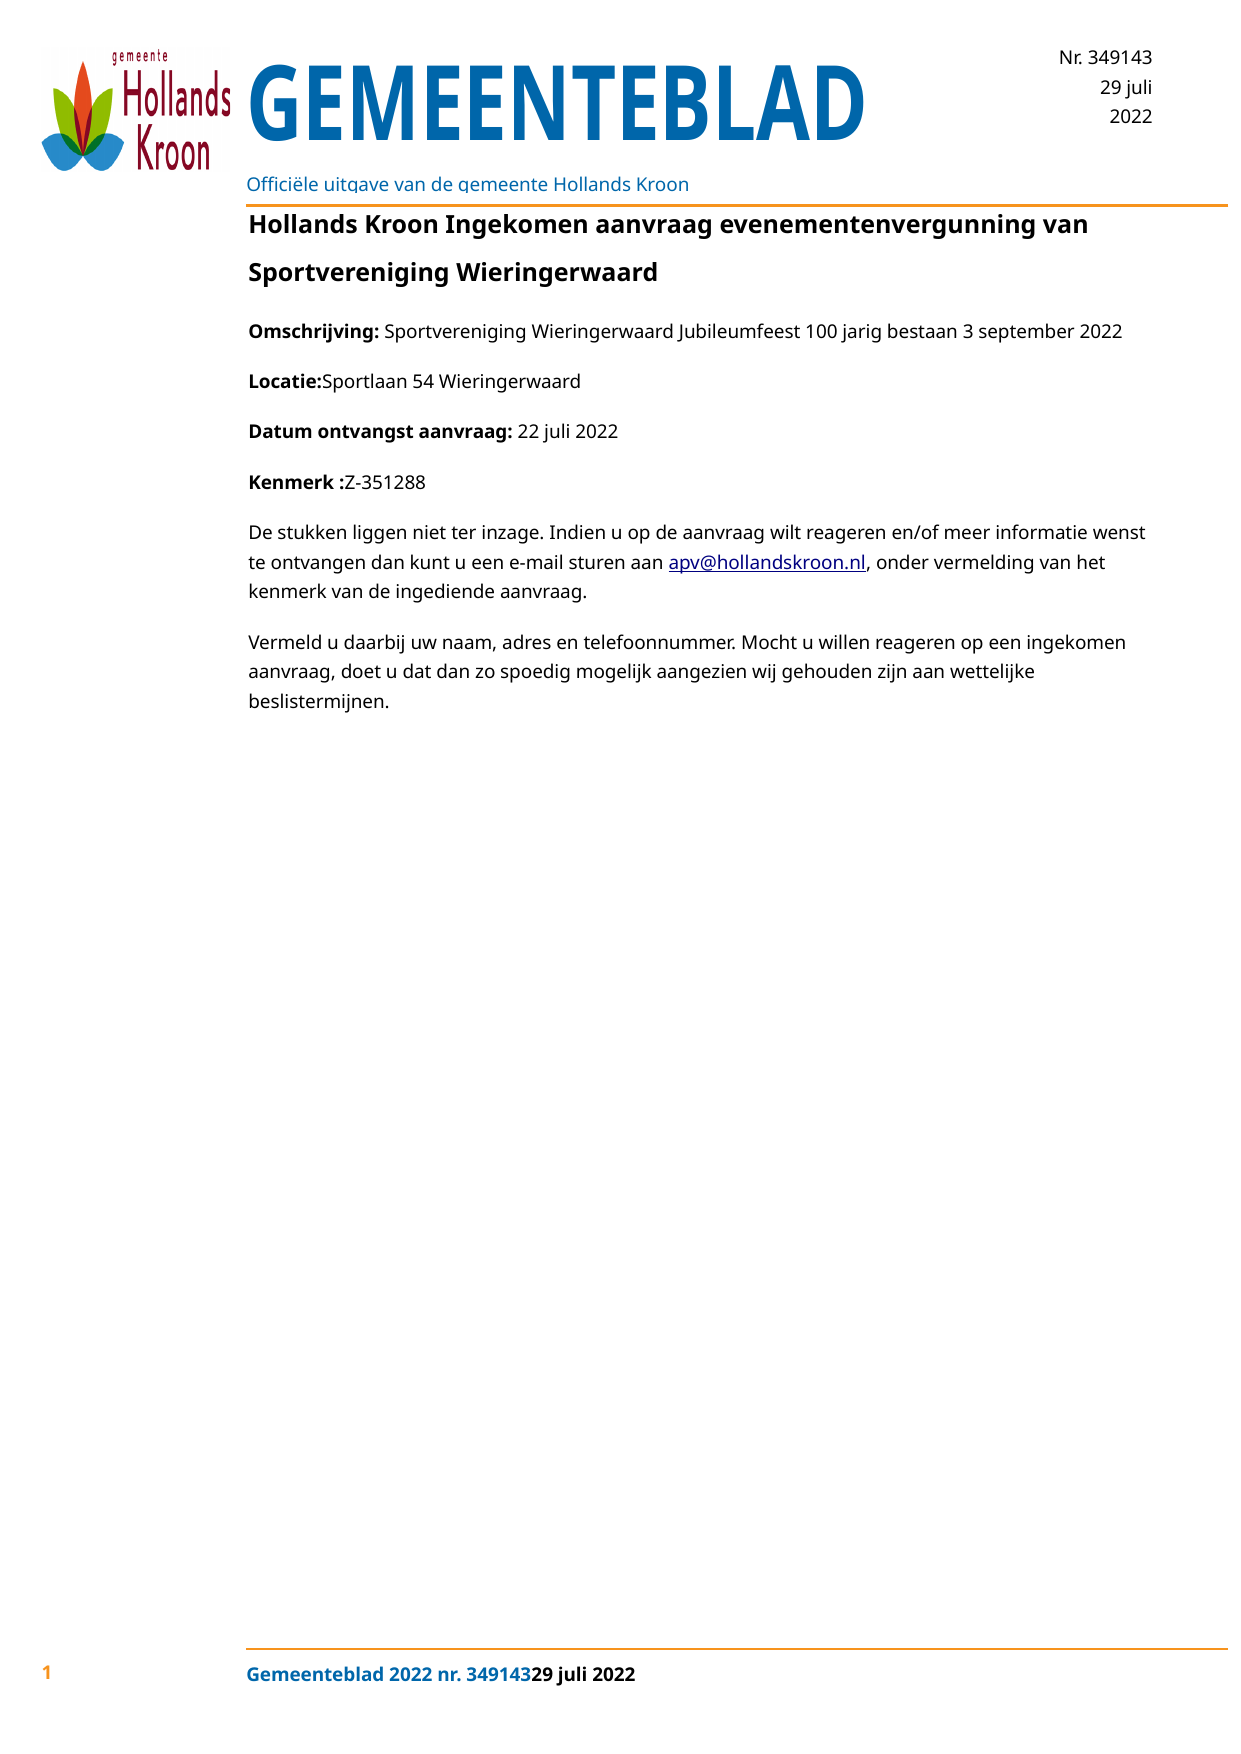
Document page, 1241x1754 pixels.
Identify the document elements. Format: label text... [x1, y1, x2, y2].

text Hollands Kroon Ingekomen aanvraag evenementenvergunning van Sportvereniging Wieringerwaard [248, 207, 1152, 288]
text Kenmerk :Z-351288 [248, 469, 1152, 495]
text Datum ontvangst aanvraag: 22 juli 2022 [248, 419, 1152, 444]
text Locatie:Sportlaan 54 Wieringerwaard [248, 368, 1152, 394]
text Vermeld u daarbij uw naam, adres en telefoonnummer. Mocht u willen reageren op een ingekomen aanvraag, doet u dat dan zo spoedig mogelijk aangezien wij gehouden zijn aan wettelijke beslistermijnen. [248, 629, 1152, 714]
text De stukken liggen niet ter inzage. Indien u op de aanvraag wilt reageren en/of meer informatie wenst te ontvangen dan kunt u een e-mail sturen aan apv@hollandskroon.nl, onder vermelding van het kenmerk van de ingediende aanvraag. [248, 519, 1152, 604]
picture [41, 47, 231, 172]
text Omschrijving: Sportvereniging Wieringerwaard Jubileumfeest 100 jarig bestaan 3 september 2022 [248, 318, 1152, 344]
